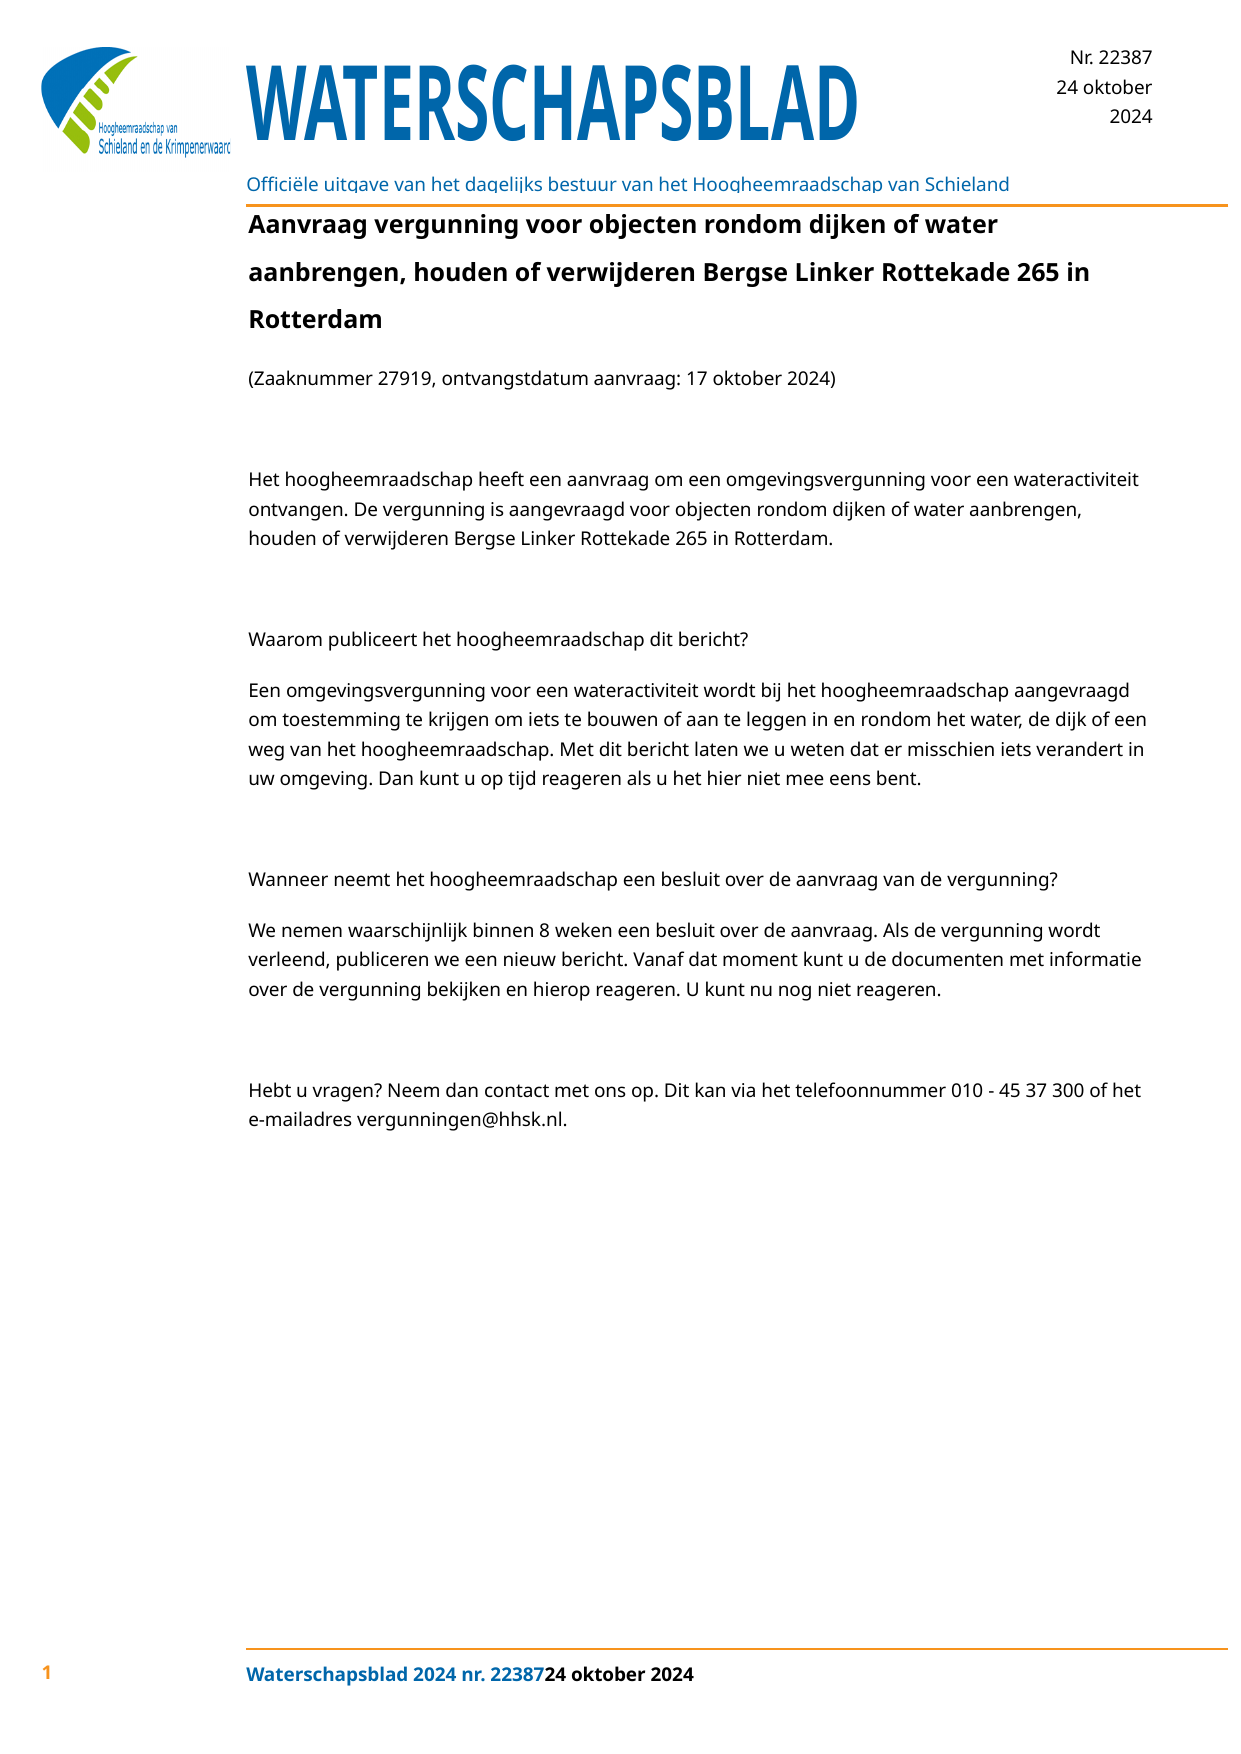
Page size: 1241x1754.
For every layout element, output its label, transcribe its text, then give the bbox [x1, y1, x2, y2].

picture [41, 47, 231, 172]
text Waarom publiceert het hoogheemraadschap dit bericht? [248, 626, 1152, 652]
text (Zaaknummer 27919, ontvangstdatum aanvraag: 17 oktober 2024) [248, 366, 1152, 391]
text We nemen waarschijnlijk binnen 8 weken een besluit over de aanvraag. Als de vergunning wordt verleend, publiceren we een nieuw bericht. Vanaf dat moment kunt u de documenten met informatie over de vergunning bekijken en hierop reageren. U kunt nu nog niet reageren. [248, 917, 1152, 1002]
text Hebt u vragen? Neem dan contact met ons op. Dit kan via het telefoonnummer 010 - 45 37 300 of het e-mailadres vergunningen@hhsk.nl. [248, 1077, 1152, 1132]
text Het hoogheemraadschap heeft een aanvraag om een omgevingsvergunning voor een wateractiviteit ontvangen. De vergunning is aangevraagd voor objecten rondom dijken of water aanbrengen, houden of verwijderen Bergse Linker Rottekade 265 in Rotterdam. [248, 466, 1152, 551]
text Wanneer neemt het hoogheemraadschap een besluit over de aanvraag van de vergunning? [248, 866, 1152, 892]
text Een omgevingsvergunning voor een wateractiviteit wordt bij het hoogheemraadschap aangevraagd om toestemming te krijgen om iets te bouwen of aan te leggen in en rondom het water, de dijk of een weg van het hoogheemraadschap. Met dit bericht laten we u weten dat er misschien iets verandert in uw omgeving. Dan kunt u op tijd reageren als u het hier niet mee eens bent. [248, 677, 1152, 791]
text Aanvraag vergunning voor objecten rondom dijken of water aanbrengen, houden of verwijderen Bergse Linker Rottekade 265 in Rotterdam [248, 207, 1152, 336]
